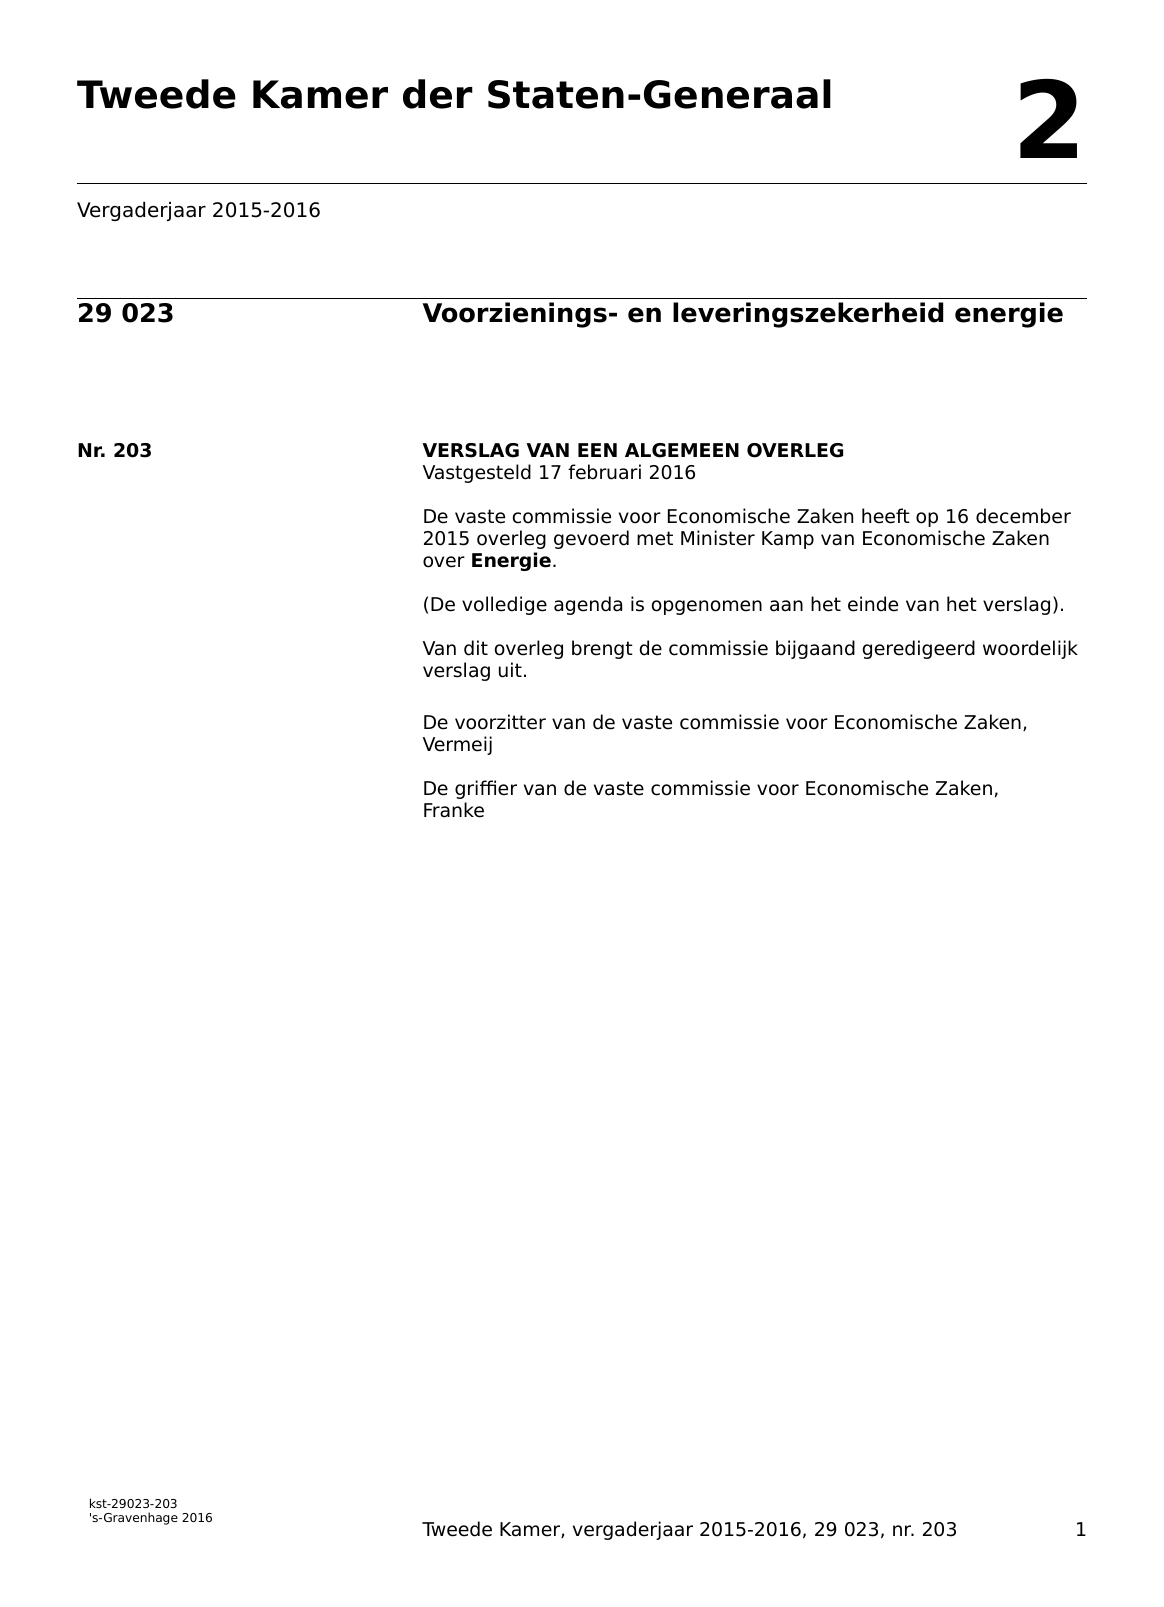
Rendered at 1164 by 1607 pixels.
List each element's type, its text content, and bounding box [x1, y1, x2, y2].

text Vastgesteld 17 februari 2016 [422, 462, 1087, 484]
text De vaste commissie voor Economische Zaken heeft op 16 december 2015 overleg gevoerd met Minister Kamp van Economische Zaken over Energie. [422, 506, 1087, 572]
text (De volledige agenda is opgenomen aan het einde van het verslag). [422, 594, 1087, 616]
table_header 2 [886, 59, 1087, 183]
table_cell Vergaderjaar 2015-2016 [77, 184, 1087, 298]
table_header Tweede Kamer der Staten-Generaal [77, 59, 886, 183]
text 's-Gravenhage 2016 [88, 1511, 323, 1525]
subtitle 29 023 Voorzienings- en leveringszekerheid energie [77, 299, 1087, 329]
text De voorzitter van de vaste commissie voor Economische Zaken, Vermeij [422, 712, 1087, 756]
text Van dit overleg brengt de commissie bijgaand geredigeerd woordelijk verslag uit. [422, 638, 1087, 682]
subtitle Nr. 203 VERSLAG VAN EEN ALGEMEEN OVERLEG [77, 440, 1087, 462]
text De griffier van de vaste commissie voor Economische Zaken, Franke [422, 778, 1087, 822]
text kst-29023-203 [88, 1497, 323, 1511]
